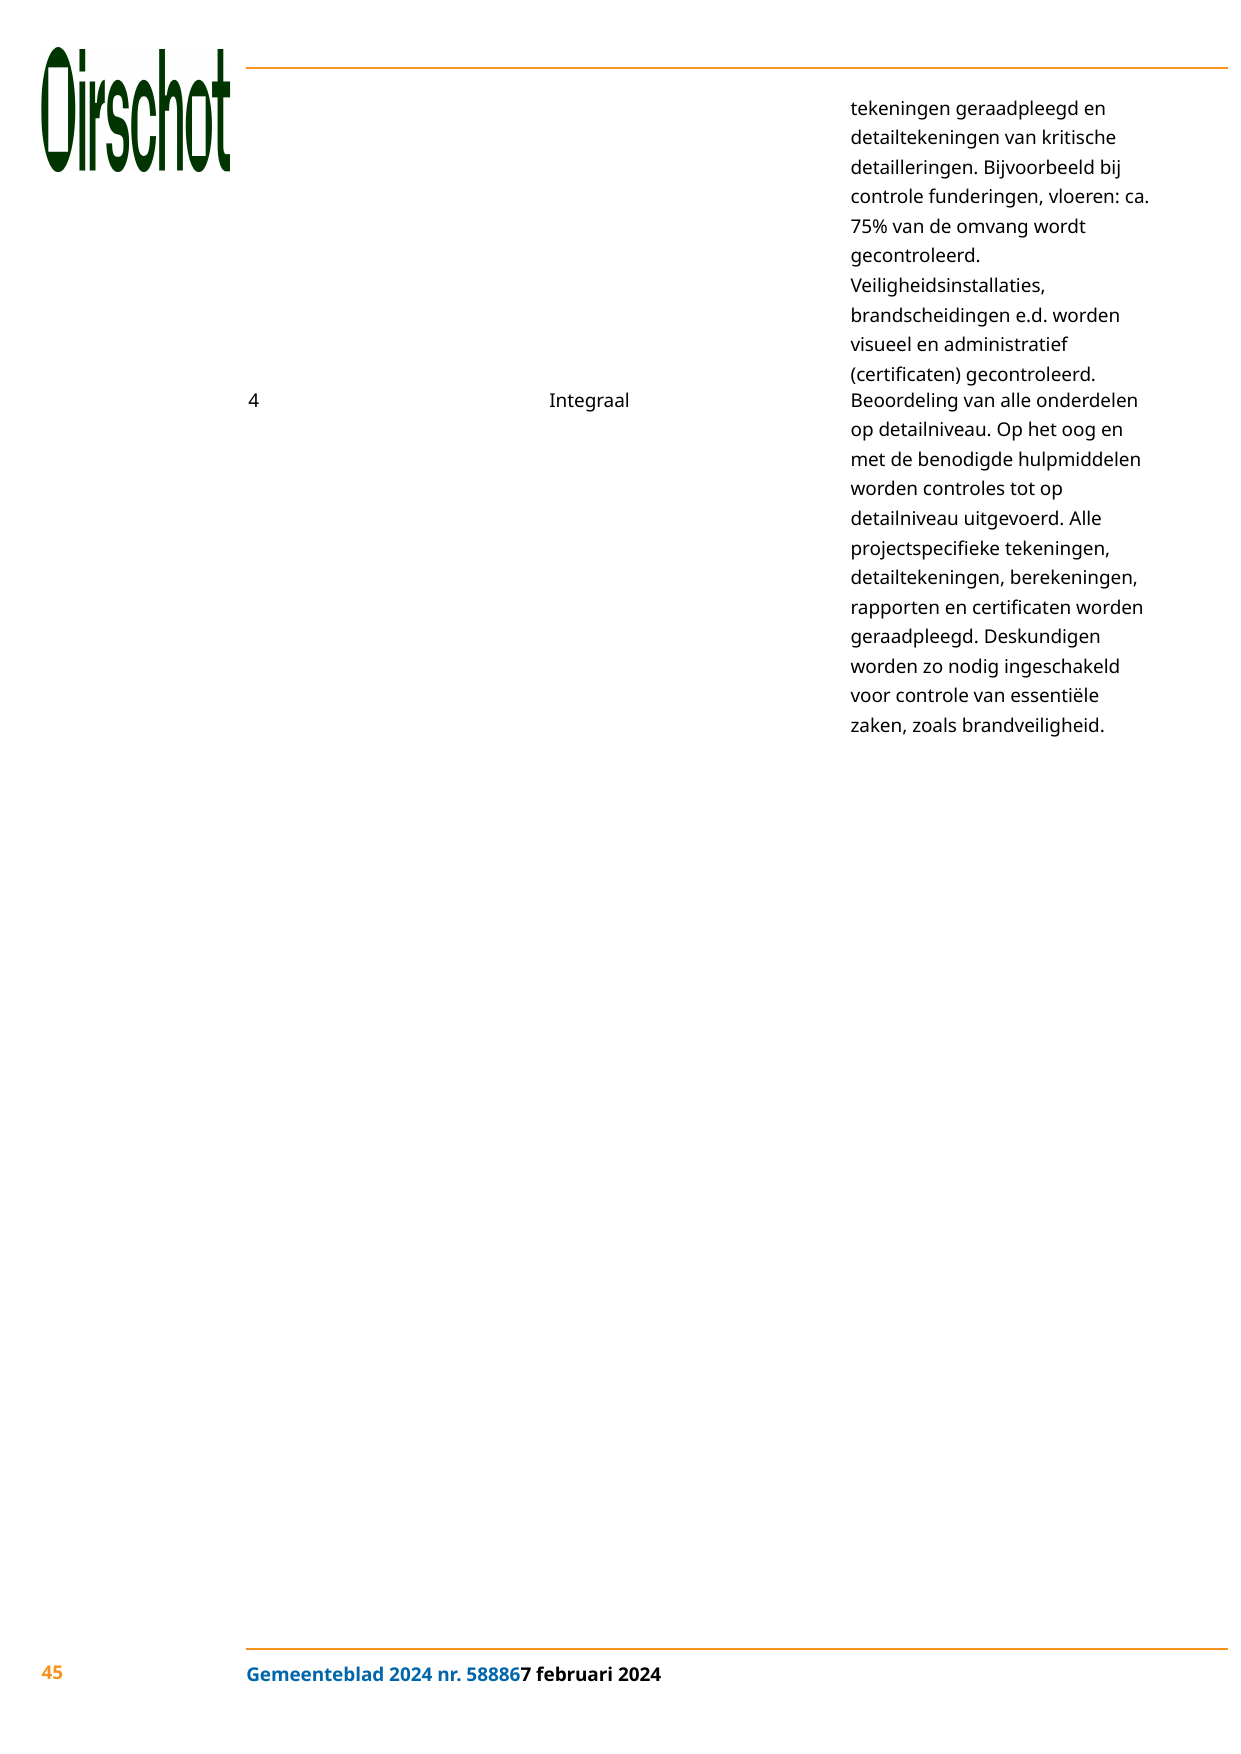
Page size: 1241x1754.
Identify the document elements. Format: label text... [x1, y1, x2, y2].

table_cell [248, 95, 549, 387]
table_cell 4 [248, 387, 549, 738]
table_cell Beoordeling van alle onderdelen op detailniveau. Op het oog en met de benodigde hulpmiddelen worden controles tot op detailniveau uitgevoerd. Alle projectspecifieke tekeningen, detailtekeningen, berekeningen, rapporten en certificaten worden geraadpleegd. Deskundigen worden zo nodig ingeschakeld voor controle van essentiële zaken, zoals brandveiligheid. [850, 387, 1152, 738]
table_cell Integraal [549, 387, 850, 738]
table_cell tekeningen geraadpleegd en detailtekeningen van kritische detailleringen. Bijvoorbeeld bij controle funderingen, vloeren: ca. 75% van de omvang wordt gecontroleerd. Veiligheidsinstallaties, brandscheidingen e.d. worden visueel en administratief (certificaten) gecontroleerd. [850, 95, 1152, 387]
table_cell [549, 95, 850, 387]
picture [41, 47, 231, 172]
